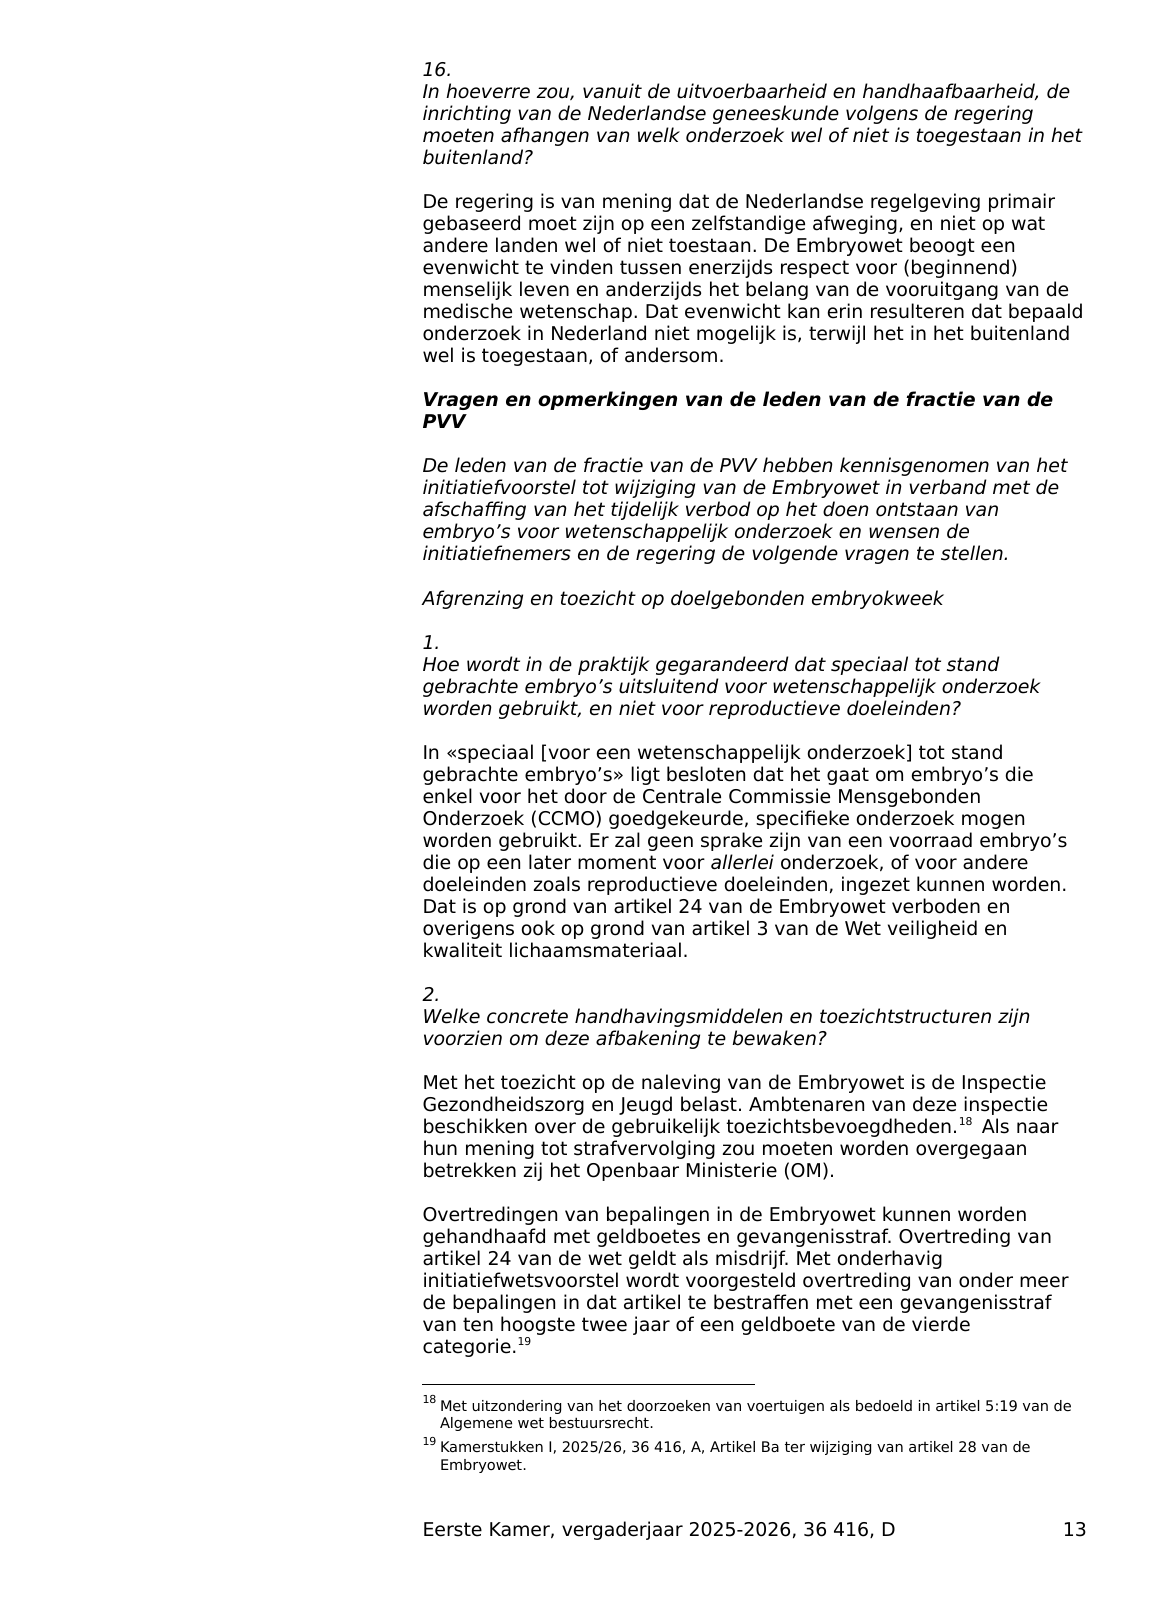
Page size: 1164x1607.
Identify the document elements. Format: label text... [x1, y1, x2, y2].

text Met uitzondering van het doorzoeken van voertuigen als bedoeld in artikel 5:19 van de Algemene wet bestuursrecht. [422, 1393, 1087, 1432]
text Overtredingen van bepalingen in de Embryowet kunnen worden gehandhaafd met geldboetes en gevangenisstraf. Overtreding van artikel 24 van de wet geldt als misdrijf. Met onderhavig initiatiefwetsvoorstel wordt voorgesteld overtreding van onder meer de bepalingen in dat artikel te bestraffen met een gevangenisstraf van ten hoogste twee jaar of een geldboete van de vierde categorie. [422, 1204, 1087, 1358]
text Hoe wordt in de praktijk gegarandeerd dat speciaal tot stand gebrachte embryo’s uitsluitend voor wetenschappelijk onderzoek worden gebruikt, en niet voor reproductieve doeleinden? [422, 653, 1087, 719]
text In «speciaal [voor een wetenschappelijk onderzoek] tot stand gebrachte embryo’s» ligt besloten dat het gaat om embryo’s die enkel voor het door de Centrale Commissie Mensgebonden Onderzoek (CCMO) goedgekeurde, specifieke onderzoek mogen worden gebruikt. Er zal geen sprake zijn van een voorraad embryo’s die op een later moment voor allerlei onderzoek, of voor andere doeleinden zoals reproductieve doeleinden, ingezet kunnen worden. Dat is op grond van artikel 24 van de Embryowet verboden en overigens ook op grond van artikel 3 van de Wet veiligheid en kwaliteit lichaamsmateriaal. [422, 742, 1087, 961]
text 16. [422, 59, 1087, 81]
text In hoeverre zou, vanuit de uitvoerbaarheid en handhaafbaarheid, de inrichting van de Nederlandse geneeskunde volgens de regering moeten afhangen van welk onderzoek wel of niet is toegestaan in het buitenland? [422, 81, 1087, 169]
text De regering is van mening dat de Nederlandse regelgeving primair gebaseerd moet zijn op een zelfstandige afweging, en niet op wat andere landen wel of niet toestaan. De Embryowet beoogt een evenwicht te vinden tussen enerzijds respect voor (beginnend) menselijk leven en anderzijds het belang van de vooruitgang van de medische wetenschap. Dat evenwicht kan erin resulteren dat bepaald onderzoek in Nederland niet mogelijk is, terwijl het in het buitenland wel is toegestaan, of andersom. [422, 191, 1087, 367]
text 1. [422, 632, 1087, 653]
text De leden van de fractie van de PVV hebben kennisgenomen van het initiatiefvoorstel tot wijziging van de Embryowet in verband met de afschaffing van het tijdelijk verbod op het doen ontstaan van embryo’s voor wetenschappelijk onderzoek en wensen de initiatiefnemers en de regering de volgende vragen te stellen. [422, 455, 1087, 565]
text Kamerstukken I, 2025/26, 36 416, A, Artikel Ba ter wijziging van artikel 28 van de Embryowet. [422, 1435, 1087, 1474]
text 2. [422, 984, 1087, 1006]
text Met het toezicht op de naleving van de Embryowet is de Inspectie Gezondheidszorg en Jeugd belast. Ambtenaren van deze inspectie beschikken over de gebruikelijk toezichtsbevoegdheden. Als naar hun mening tot strafvervolging zou moeten worden overgegaan betrekken zij het Openbaar Ministerie (OM). [422, 1072, 1087, 1182]
subtitle Vragen en opmerkingen van de leden van de fractie van de PVV [422, 389, 1087, 433]
subtitle Afgrenzing en toezicht op doelgebonden embryokweek [422, 587, 1087, 609]
text Welke concrete handhavingsmiddelen en toezichtstructuren zijn voorzien om deze afbakening te bewaken? [422, 1006, 1087, 1049]
